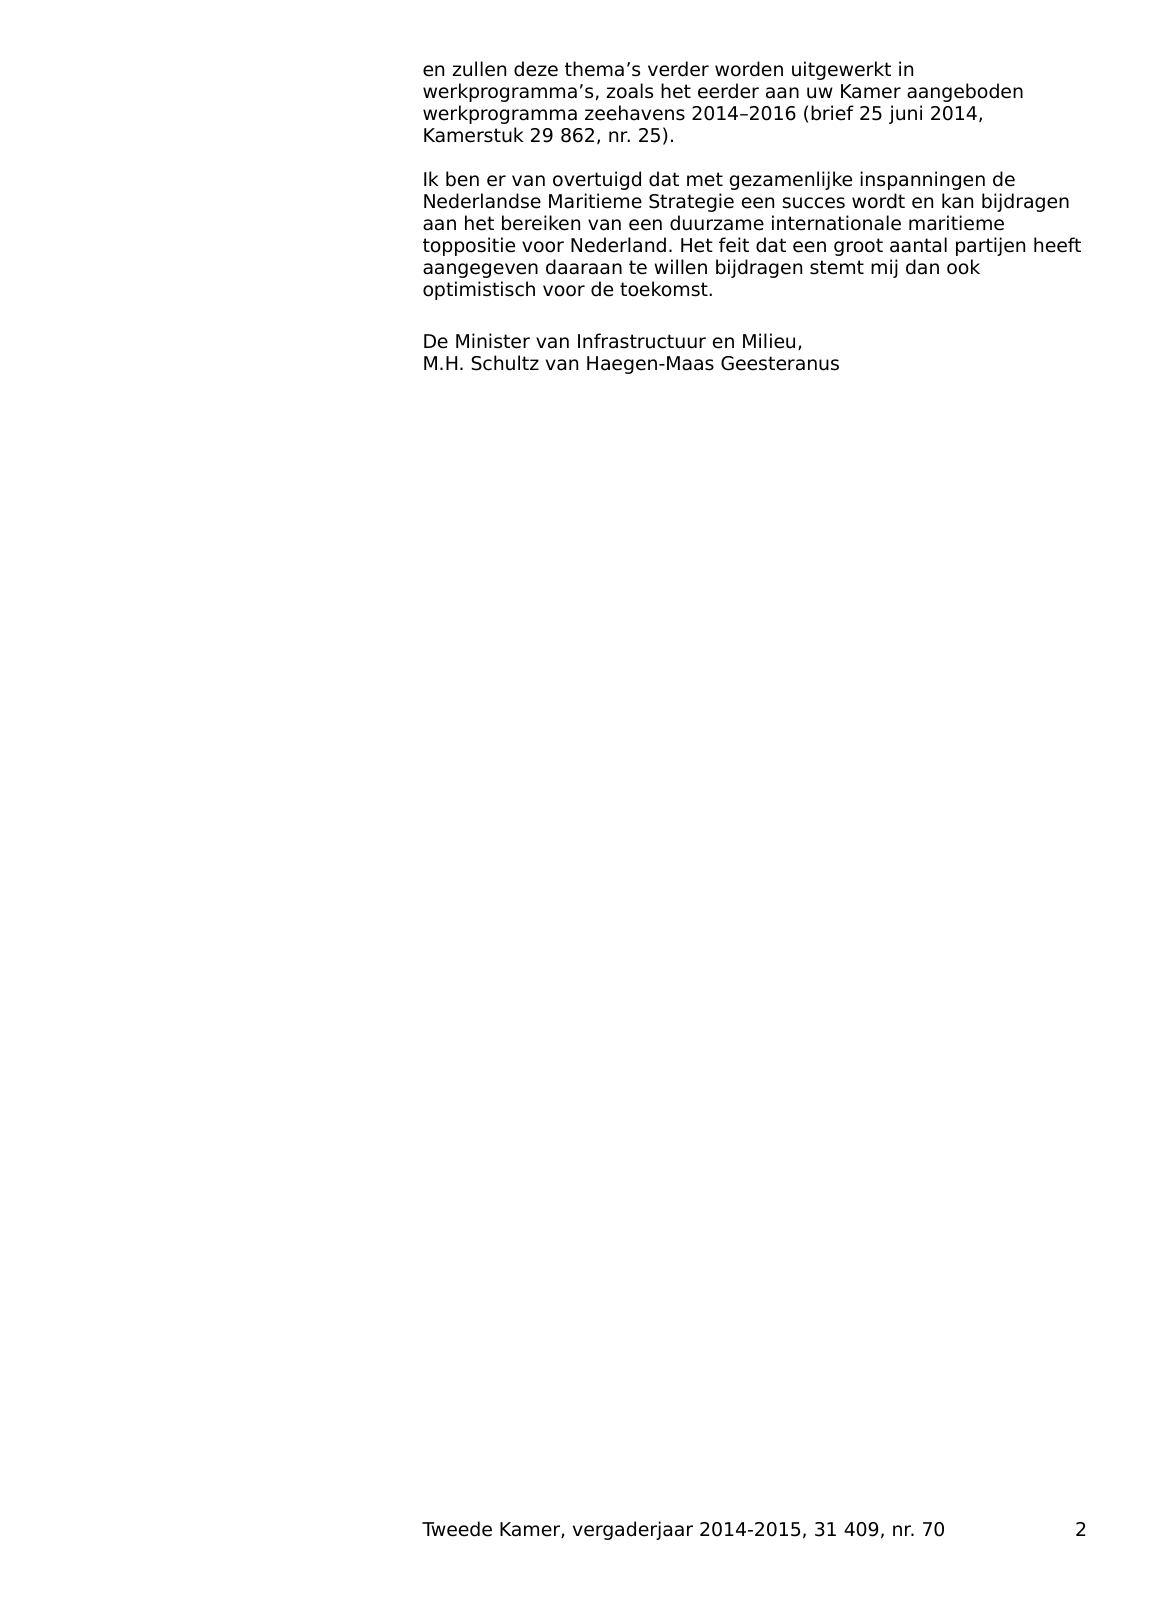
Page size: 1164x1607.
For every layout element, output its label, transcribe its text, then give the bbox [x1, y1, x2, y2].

text en zullen deze thema’s verder worden uitgewerkt in werkprogramma’s, zoals het eerder aan uw Kamer aangeboden werkprogramma zeehavens 2014–2016 (brief 25 juni 2014, Kamerstuk 29 862, nr. 25). [422, 59, 1087, 147]
text De Minister van Infrastructuur en Milieu, M.H. Schultz van Haegen-Maas Geesteranus [422, 331, 1087, 375]
text Ik ben er van overtuigd dat met gezamenlijke inspanningen de Nederlandse Maritieme Strategie een succes wordt en kan bijdragen aan het bereiken van een duurzame internationale maritieme toppositie voor Nederland. Het feit dat een groot aantal partijen heeft aangegeven daaraan te willen bijdragen stemt mij dan ook optimistisch voor de toekomst. [422, 169, 1087, 301]
